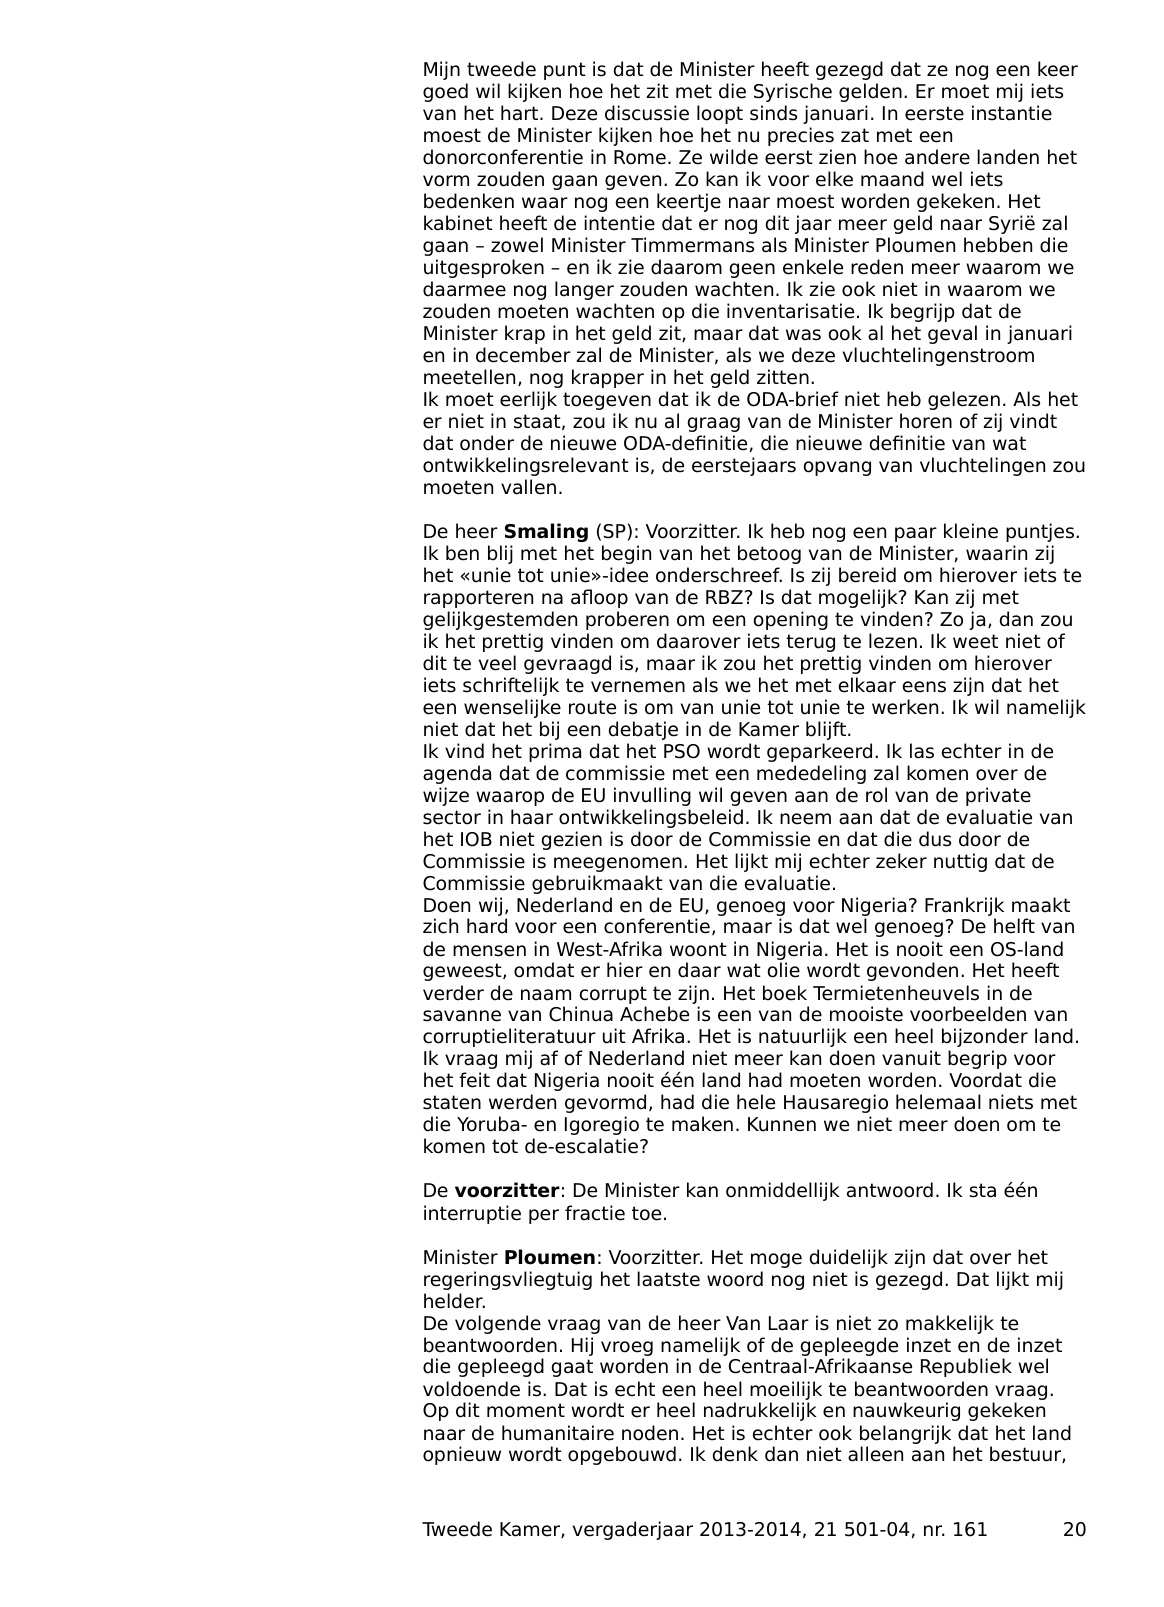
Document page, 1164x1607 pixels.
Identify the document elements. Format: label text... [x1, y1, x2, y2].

text Doen wij, Nederland en de EU, genoeg voor Nigeria? Frankrijk maakt zich hard voor een conferentie, maar is dat wel genoeg? De helft van de mensen in West-Afrika woont in Nigeria. Het is nooit een OS-land geweest, omdat er hier en daar wat olie wordt gevonden. Het heeft verder de naam corrupt te zijn. Het boek Termietenheuvels in de savanne van Chinua Achebe is een van de mooiste voorbeelden van corruptieliteratuur uit Afrika. Het is natuurlijk een heel bijzonder land. Ik vraag mij af of Nederland niet meer kan doen vanuit begrip voor het feit dat Nigeria nooit één land had moeten worden. Voordat die staten werden gevormd, had die hele Hausaregio helemaal niets met die Yoruba- en Igoregio te maken. Kunnen we niet meer doen om te komen tot de-escalatie? [422, 894, 1087, 1158]
text Ik moet eerlijk toegeven dat ik de ODA-brief niet heb gelezen. Als het er niet in staat, zou ik nu al graag van de Minister horen of zij vindt dat onder de nieuwe ODA-definitie, die nieuwe definitie van wat ontwikkelingsrelevant is, de eerstejaars opvang van vluchtelingen zou moeten vallen. [422, 389, 1087, 499]
text De voorzitter: De Minister kan onmiddellijk antwoord. Ik sta één interruptie per fractie toe. [422, 1180, 1087, 1224]
text De volgende vraag van de heer Van Laar is niet zo makkelijk te beantwoorden. Hij vroeg namelijk of de gepleegde inzet en de inzet die gepleegd gaat worden in de Centraal-Afrikaanse Republiek wel voldoende is. Dat is echt een heel moeilijk te beantwoorden vraag. Op dit moment wordt er heel nadrukkelijk en nauwkeurig gekeken naar de humanitaire noden. Het is echter ook belangrijk dat het land opnieuw wordt opgebouwd. Ik denk dan niet alleen aan het bestuur, [422, 1312, 1087, 1466]
text Ik ben blij met het begin van het betoog van de Minister, waarin zij het «unie tot unie»-idee onderschreef. Is zij bereid om hierover iets te rapporteren na afloop van de RBZ? Is dat mogelijk? Kan zij met gelijkgestemden proberen om een opening te vinden? Zo ja, dan zou ik het prettig vinden om daarover iets terug te lezen. Ik weet niet of dit te veel gevraagd is, maar ik zou het prettig vinden om hierover iets schriftelijk te vernemen als we het met elkaar eens zijn dat het een wenselijke route is om van unie tot unie te werken. Ik wil namelijk niet dat het bij een debatje in de Kamer blijft. [422, 543, 1087, 741]
text De heer Smaling (SP): Voorzitter. Ik heb nog een paar kleine puntjes. [422, 521, 1087, 543]
text Minister Ploumen: Voorzitter. Het moge duidelijk zijn dat over het regeringsvliegtuig het laatste woord nog niet is gezegd. Dat lijkt mij helder. [422, 1247, 1087, 1312]
text Ik vind het prima dat het PSO wordt geparkeerd. Ik las echter in de agenda dat de commissie met een mededeling zal komen over de wijze waarop de EU invulling wil geven aan de rol van de private sector in haar ontwikkelingsbeleid. Ik neem aan dat de evaluatie van het IOB niet gezien is door de Commissie en dat die dus door de Commissie is meegenomen. Het lijkt mij echter zeker nuttig dat de Commissie gebruikmaakt van die evaluatie. [422, 741, 1087, 894]
text Mijn tweede punt is dat de Minister heeft gezegd dat ze nog een keer goed wil kijken hoe het zit met die Syrische gelden. Er moet mij iets van het hart. Deze discussie loopt sinds januari. In eerste instantie moest de Minister kijken hoe het nu precies zat met een donorconferentie in Rome. Ze wilde eerst zien hoe andere landen het vorm zouden gaan geven. Zo kan ik voor elke maand wel iets bedenken waar nog een keertje naar moest worden gekeken. Het kabinet heeft de intentie dat er nog dit jaar meer geld naar Syrië zal gaan – zowel Minister Timmermans als Minister Ploumen hebben die uitgesproken – en ik zie daarom geen enkele reden meer waarom we daarmee nog langer zouden wachten. Ik zie ook niet in waarom we zouden moeten wachten op die inventarisatie. Ik begrijp dat de Minister krap in het geld zit, maar dat was ook al het geval in januari en in december zal de Minister, als we deze vluchtelingenstroom meetellen, nog krapper in het geld zitten. [422, 59, 1087, 389]
